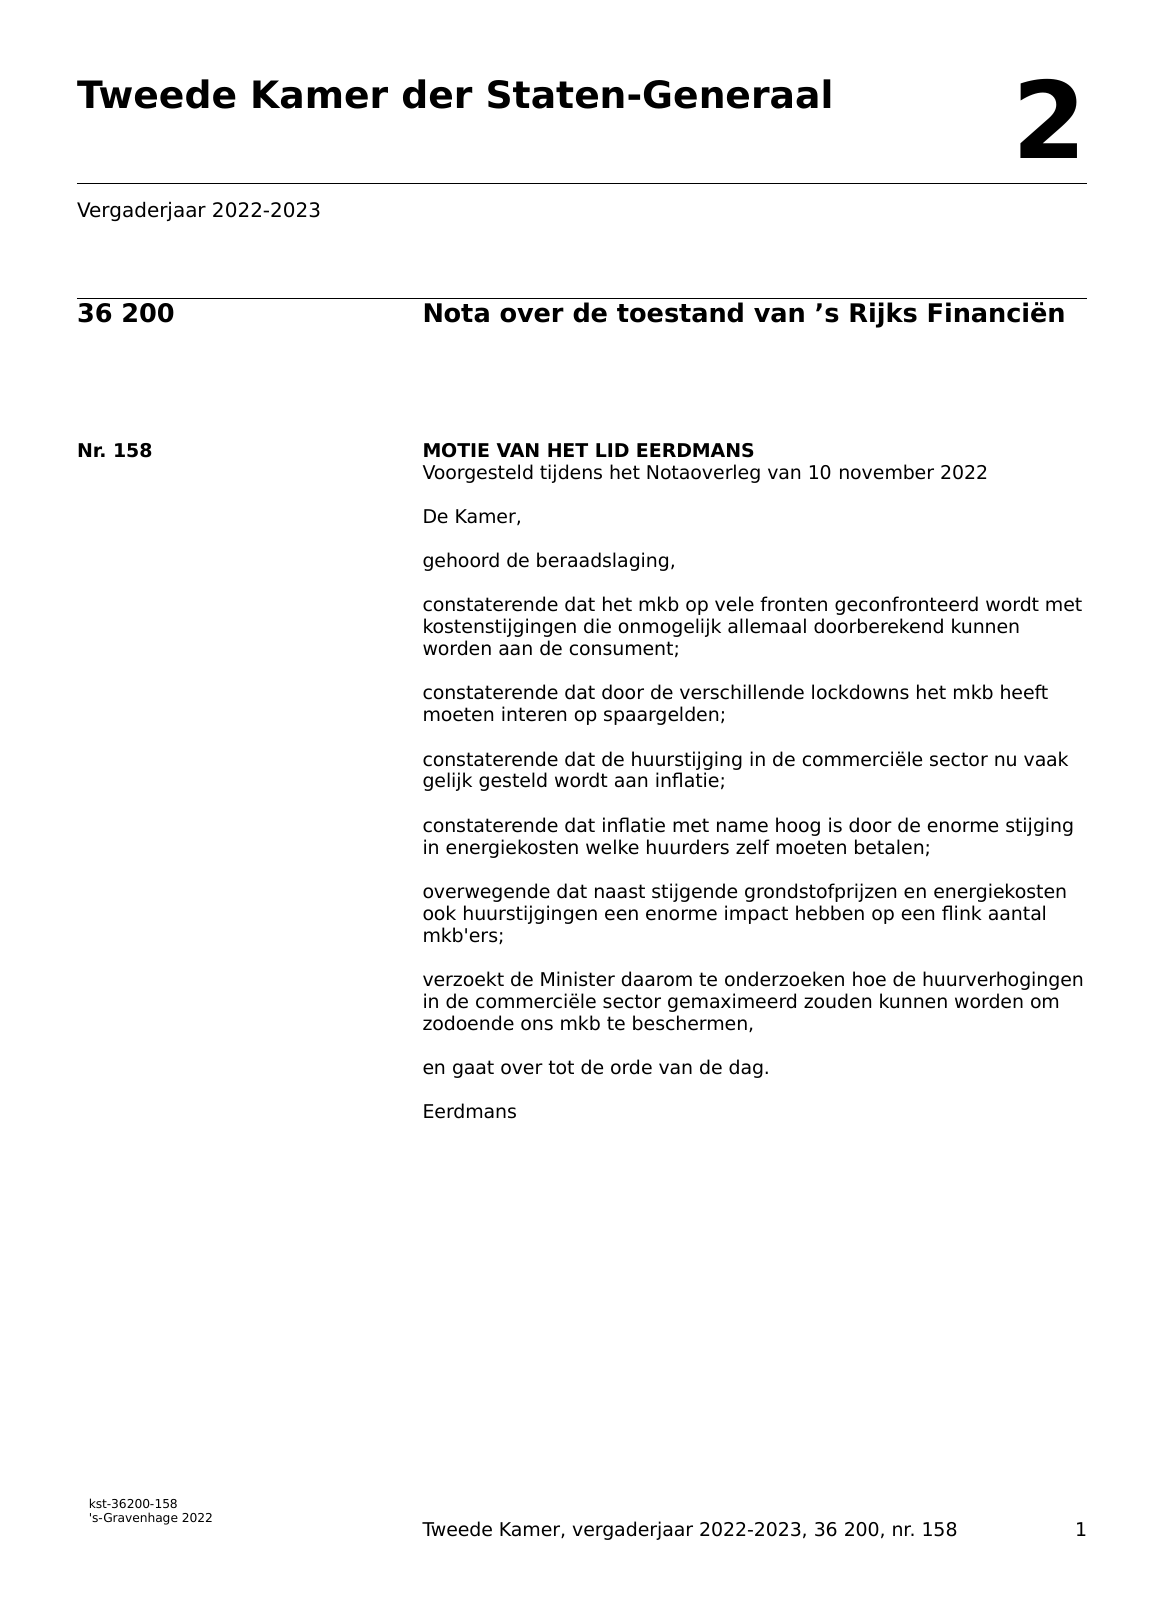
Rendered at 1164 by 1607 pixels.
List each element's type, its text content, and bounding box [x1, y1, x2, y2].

table_header Tweede Kamer der Staten-Generaal [77, 59, 886, 183]
text 's-Gravenhage 2022 [88, 1511, 323, 1525]
table_cell Vergaderjaar 2022-2023 [77, 184, 1087, 298]
text De Kamer, [422, 506, 1087, 528]
table_header 2 [886, 59, 1087, 183]
text gehoord de beraadslaging, [422, 550, 1087, 572]
text constaterende dat de huurstijging in de commerciële sector nu vaak gelijk gesteld wordt aan inflatie; [422, 748, 1087, 792]
text constaterende dat inflatie met name hoog is door de enorme stijging in energiekosten welke huurders zelf moeten betalen; [422, 814, 1087, 858]
subtitle Nr. 158 MOTIE VAN HET LID EERDMANS [77, 440, 1087, 462]
text Voorgesteld tijdens het Notaoverleg van 10 november 2022 [422, 462, 1087, 484]
text verzoekt de Minister daarom te onderzoeken hoe de huurverhogingen in de commerciële sector gemaximeerd zouden kunnen worden om zodoende ons mkb te beschermen, [422, 969, 1087, 1035]
text constaterende dat door de verschillende lockdowns het mkb heeft moeten interen op spaargelden; [422, 682, 1087, 726]
text Eerdmans [422, 1101, 1087, 1123]
text constaterende dat het mkb op vele fronten geconfronteerd wordt met kostenstijgingen die onmogelijk allemaal doorberekend kunnen worden aan de consument; [422, 594, 1087, 660]
subtitle 36 200 Nota over de toestand van ’s Rijks Financiën [77, 299, 1087, 329]
text en gaat over tot de orde van de dag. [422, 1057, 1087, 1079]
text overwegende dat naast stijgende grondstofprijzen en energiekosten ook huurstijgingen een enorme impact hebben op een flink aantal mkb'ers; [422, 881, 1087, 947]
text kst-36200-158 [88, 1497, 323, 1511]
